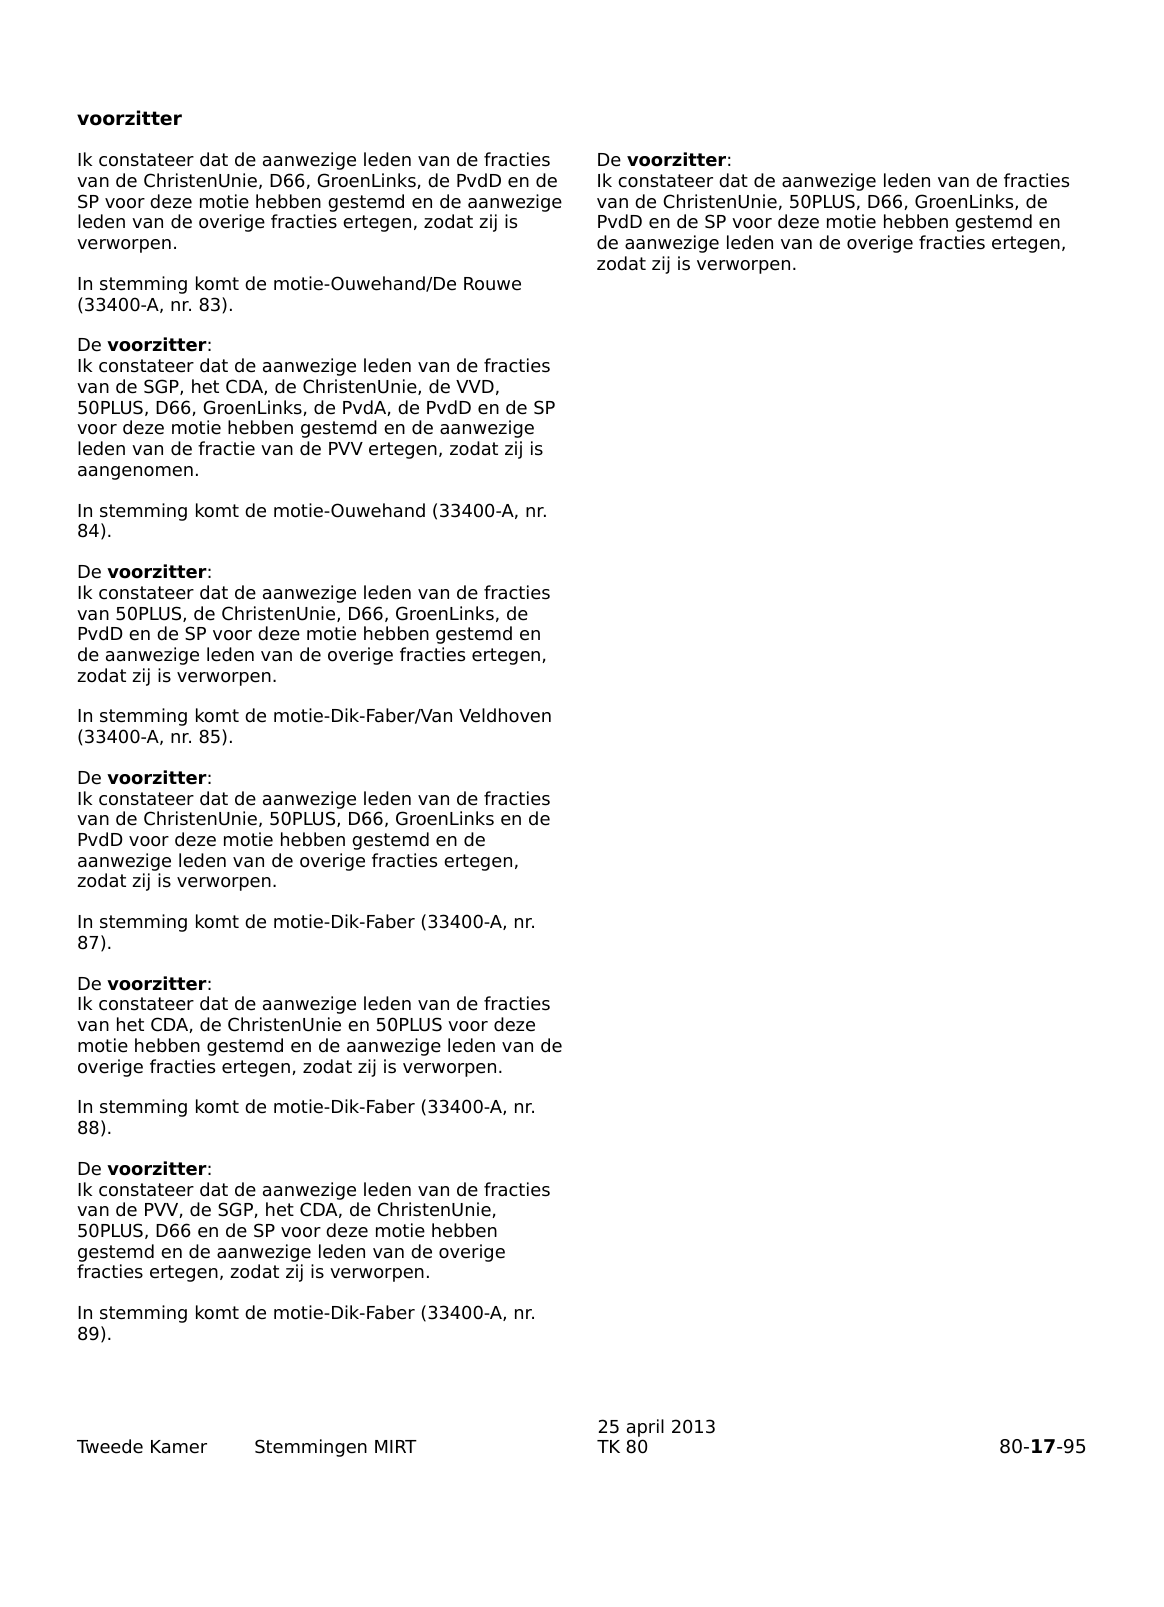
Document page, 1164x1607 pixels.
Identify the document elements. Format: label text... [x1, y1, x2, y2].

text Ik constateer dat de aanwezige leden van de fracties van 50PLUS, de ChristenUnie, D66, GroenLinks, de PvdD en de SP voor deze motie hebben gestemd en de aanwezige leden van de overige fracties ertegen, zodat zij is verworpen. [77, 583, 567, 686]
text Ik constateer dat de aanwezige leden van de fracties van de ChristenUnie, D66, GroenLinks, de PvdD en de SP voor deze motie hebben gestemd en de aanwezige leden van de overige fracties ertegen, zodat zij is verworpen. [77, 150, 567, 254]
text In stemming komt de motie-Ouwehand (33400-A, nr. 84). [77, 500, 567, 542]
text De voorzitter: [77, 562, 567, 583]
text In stemming komt de motie-Dik-Faber (33400-A, nr. 87). [77, 912, 567, 953]
text In stemming komt de motie-Ouwehand/De Rouwe (33400-A, nr. 83). [77, 274, 567, 315]
text De voorzitter: [77, 768, 567, 788]
text Ik constateer dat de aanwezige leden van de fracties van de PVV, de SGP, het CDA, de ChristenUnie, 50PLUS, D66 en de SP voor deze motie hebben gestemd en de aanwezige leden van de overige fracties ertegen, zodat zij is verworpen. [77, 1179, 567, 1283]
text De voorzitter: [77, 1159, 567, 1179]
text Ik constateer dat de aanwezige leden van de fracties van het CDA, de ChristenUnie en 50PLUS voor deze motie hebben gestemd en de aanwezige leden van de overige fracties ertegen, zodat zij is verworpen. [77, 994, 567, 1077]
text In stemming komt de motie-Dik-Faber/Van Veldhoven (33400-A, nr. 85). [77, 706, 567, 748]
text De voorzitter: [77, 335, 567, 356]
text Ik constateer dat de aanwezige leden van de fracties van de ChristenUnie, 50PLUS, D66, GroenLinks, de PvdD en de SP voor deze motie hebben gestemd en de aanwezige leden van de overige fracties ertegen, zodat zij is verworpen. [596, 171, 1087, 274]
text Ik constateer dat de aanwezige leden van de fracties van de ChristenUnie, 50PLUS, D66, GroenLinks en de PvdD voor deze motie hebben gestemd en de aanwezige leden van de overige fracties ertegen, zodat zij is verworpen. [77, 788, 567, 892]
text Ik constateer dat de aanwezige leden van de fracties van de SGP, het CDA, de ChristenUnie, de VVD, 50PLUS, D66, GroenLinks, de PvdA, de PvdD en de SP voor deze motie hebben gestemd en de aanwezige leden van de fractie van de PVV ertegen, zodat zij is aangenomen. [77, 356, 567, 480]
text In stemming komt de motie-Dik-Faber (33400-A, nr. 89). [77, 1303, 567, 1344]
text De voorzitter: [596, 150, 1087, 171]
text De voorzitter: [77, 973, 567, 994]
text In stemming komt de motie-Dik-Faber (33400-A, nr. 88). [77, 1097, 567, 1139]
